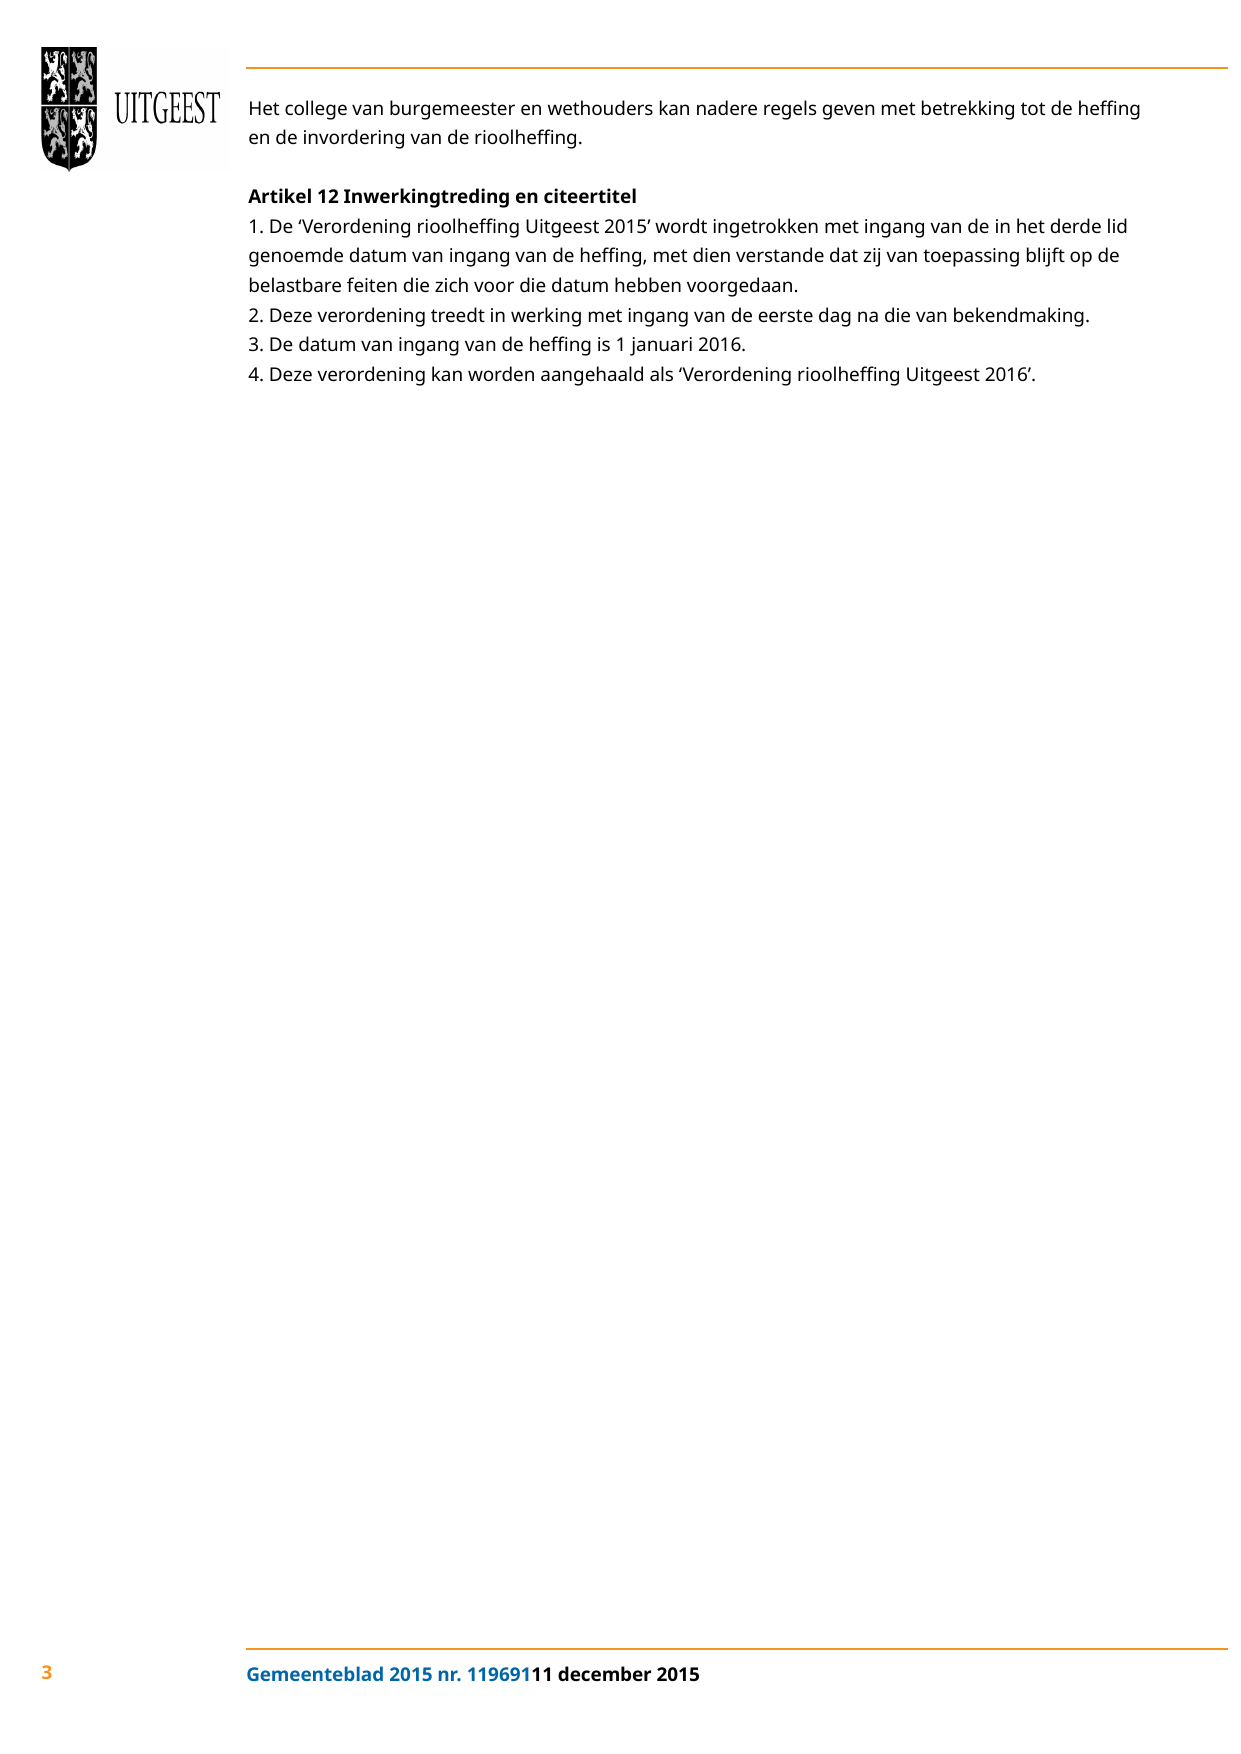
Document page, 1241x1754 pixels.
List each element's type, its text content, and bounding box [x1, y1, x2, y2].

text Artikel 12 Inwerkingtreding en citeertitel [248, 183, 1152, 209]
text 1. De ‘Verordening rioolheffing Uitgeest 2015’ wordt ingetrokken met ingang van de in het derde lid ge­noemde datum van ingang van de heffing, met dien verstande dat zij van toepassing blijft op de belast­bare feiten die zich voor die datum hebben voorgedaan. [248, 213, 1152, 298]
text 2. Deze verordening treedt in werking met ingang van de eerste dag na die van bekendmaking. [248, 302, 1152, 328]
text Het college van burgemeester en wethouders kan nadere regels geven met betrekking tot de heffing en de invordering van de rioolheffing. [248, 95, 1152, 150]
picture [41, 47, 231, 172]
text 4. Deze verordening kan worden aangehaald als ‘Verordening rioolheffing Uitgeest 2016’. [248, 361, 1152, 387]
text 3. De datum van ingang van de heffing is 1 januari 2016. [248, 331, 1152, 357]
